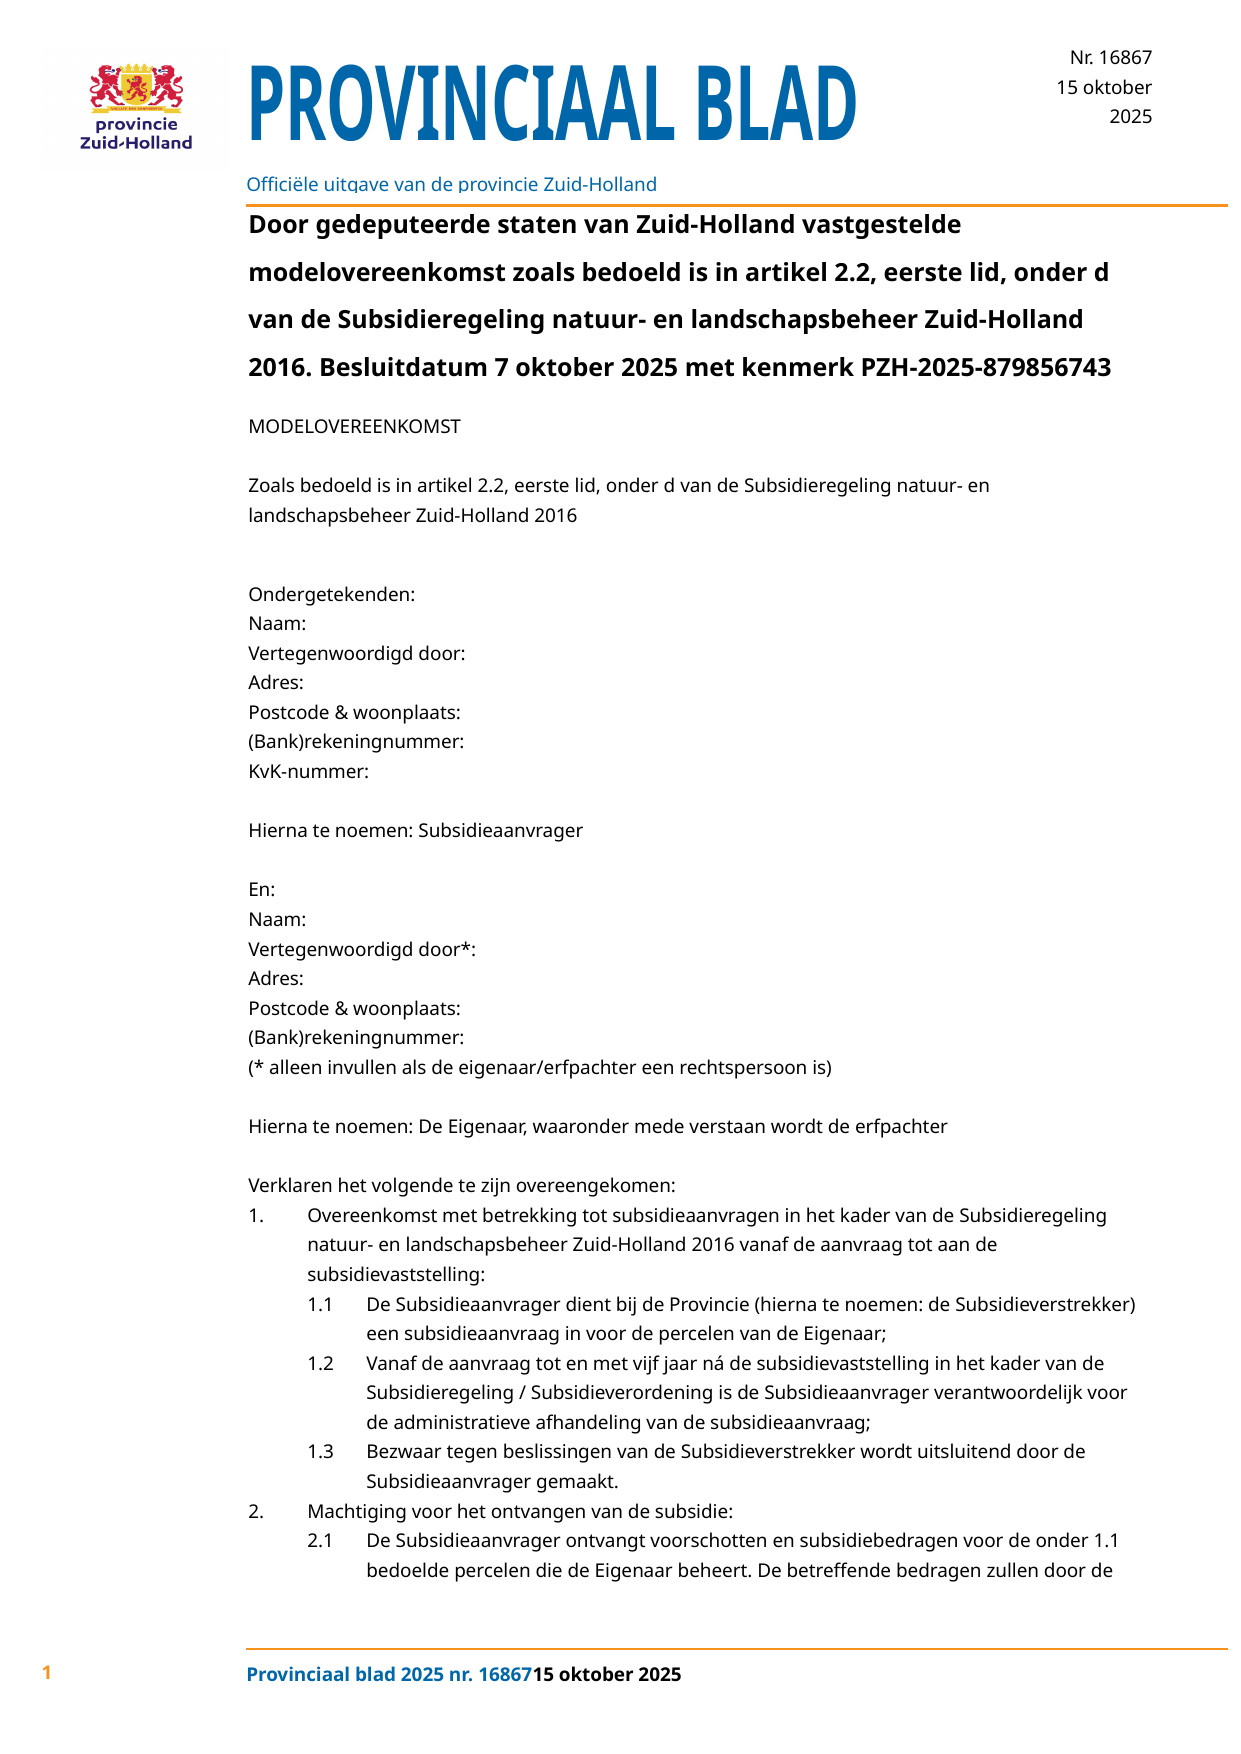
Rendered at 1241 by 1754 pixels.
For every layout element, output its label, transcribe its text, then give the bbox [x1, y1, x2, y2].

text Vertegenwoordigd door*: [248, 936, 1152, 961]
list Bezwaar tegen beslissingen van de Subsidieverstrekker wordt uitsluitend door de Subsidieaanvrager gemaakt. [307, 1439, 1152, 1494]
text Vertegenwoordigd door: [248, 640, 1152, 666]
text Hierna te noemen: De Eigenaar, waaronder mede verstaan wordt de erfpachter [248, 1113, 1152, 1139]
text Postcode & woonplaats: [248, 995, 1152, 1021]
text (Bank)rekeningnummer: [248, 1024, 1152, 1050]
text KvK-nummer: [248, 758, 1152, 784]
list Machtiging voor het ontvangen van de subsidie: [248, 1498, 1152, 1523]
text (Bank)rekeningnummer: [248, 729, 1152, 754]
text (* alleen invullen als de eigenaar/erfpachter een rechtspersoon is) [248, 1054, 1152, 1080]
list Overeenkomst met betrekking tot subsidieaanvragen in het kader van de Subsidieregeling natuur- en landschapsbeheer Zuid-Holland 2016 vanaf de aanvraag tot aan de subsidievaststelling: [248, 1202, 1152, 1287]
text Hierna te noemen: Subsidieaanvrager [248, 817, 1152, 843]
text Ondergetekenden: [248, 581, 1152, 606]
text Adres: [248, 669, 1152, 695]
list De Subsidieaanvrager ontvangt voorschotten en subsidiebedragen voor de onder 1.1 bedoelde percelen die de Eigenaar beheert. De betreffende bedragen zullen door de [307, 1527, 1152, 1583]
text Postcode & woonplaats: [248, 699, 1152, 725]
text Verklaren het volgende te zijn overeengekomen: [248, 1172, 1152, 1198]
text Adres: [248, 965, 1152, 991]
text Naam: [248, 906, 1152, 932]
list De Subsidieaanvrager dient bij de Provincie (hierna te noemen: de Subsidieverstrekker) een subsidieaanvraag in voor de percelen van de Eigenaar; [307, 1291, 1152, 1346]
text MODELOVEREENKOMST [248, 413, 1152, 439]
text Zoals bedoeld is in artikel 2.2, eerste lid, onder d van de Subsidieregeling natuur- en landschapsbeheer Zuid-Holland 2016 [248, 472, 1152, 528]
picture [41, 47, 231, 172]
text Door gedeputeerde staten van Zuid-Holland vastgestelde modelovereenkomst zoals bedoeld is in artikel 2.2, eerste lid, onder d van de Subsidieregeling natuur- en landschapsbeheer Zuid-Holland 2016. Besluitdatum 7 oktober 2025 met kenmerk PZH-2025-879856743 [248, 207, 1152, 384]
list Vanaf de aanvraag tot en met vijf jaar ná de subsidievaststelling in het kader van de Subsidieregeling / Subsidieverordening is de Subsidieaanvrager verantwoordelijk voor de administratieve afhandeling van de subsidieaanvraag; [307, 1350, 1152, 1435]
text En: [248, 877, 1152, 902]
text Naam: [248, 610, 1152, 636]
